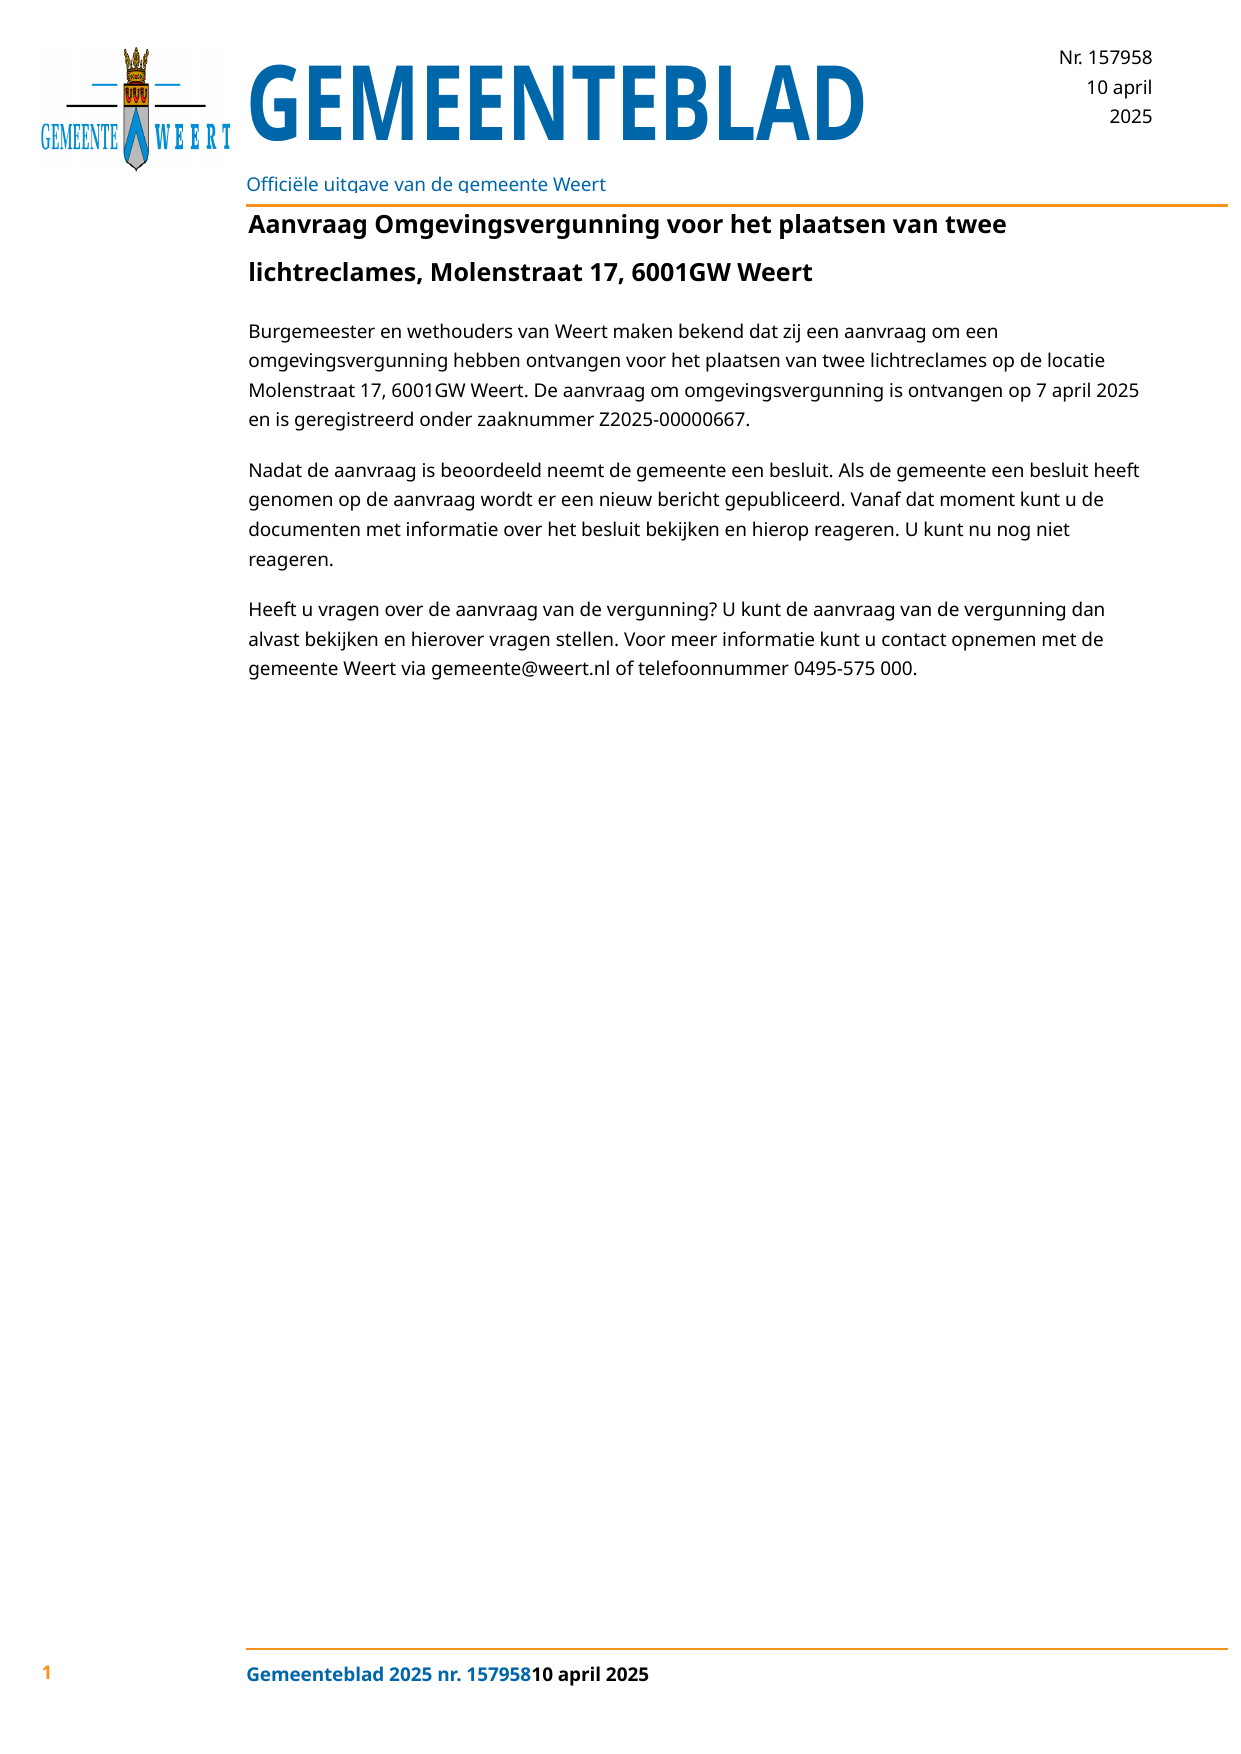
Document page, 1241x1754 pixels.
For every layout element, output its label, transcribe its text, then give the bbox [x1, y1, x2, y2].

text Heeft u vragen over de aanvraag van de vergunning? U kunt de aanvraag van de vergunning dan alvast bekijken en hierover vragen stellen. Voor meer informatie kunt u contact opnemen met de gemeente Weert via gemeente@weert.nl of telefoonnummer 0495-575 000. [248, 596, 1152, 681]
text Burgemeester en wethouders van Weert maken bekend dat zij een aanvraag om een omgevingsvergunning hebben ontvangen voor het plaatsen van twee lichtreclames op de locatie Molenstraat 17, 6001GW Weert. De aanvraag om omgevingsvergunning is ontvangen op 7 april 2025 en is geregistreerd onder zaaknummer Z2025-00000667. [248, 318, 1152, 432]
picture [41, 47, 231, 172]
text Aanvraag Omgevingsvergunning voor het plaatsen van twee lichtreclames, Molenstraat 17, 6001GW Weert [248, 207, 1152, 288]
text Nadat de aanvraag is beoordeeld neemt de gemeente een besluit. Als de gemeente een besluit heeft genomen op de aanvraag wordt er een nieuw bericht gepubliceerd. Vanaf dat moment kunt u de documenten met informatie over het besluit bekijken en hierop reageren. U kunt nu nog niet reageren. [248, 457, 1152, 572]
